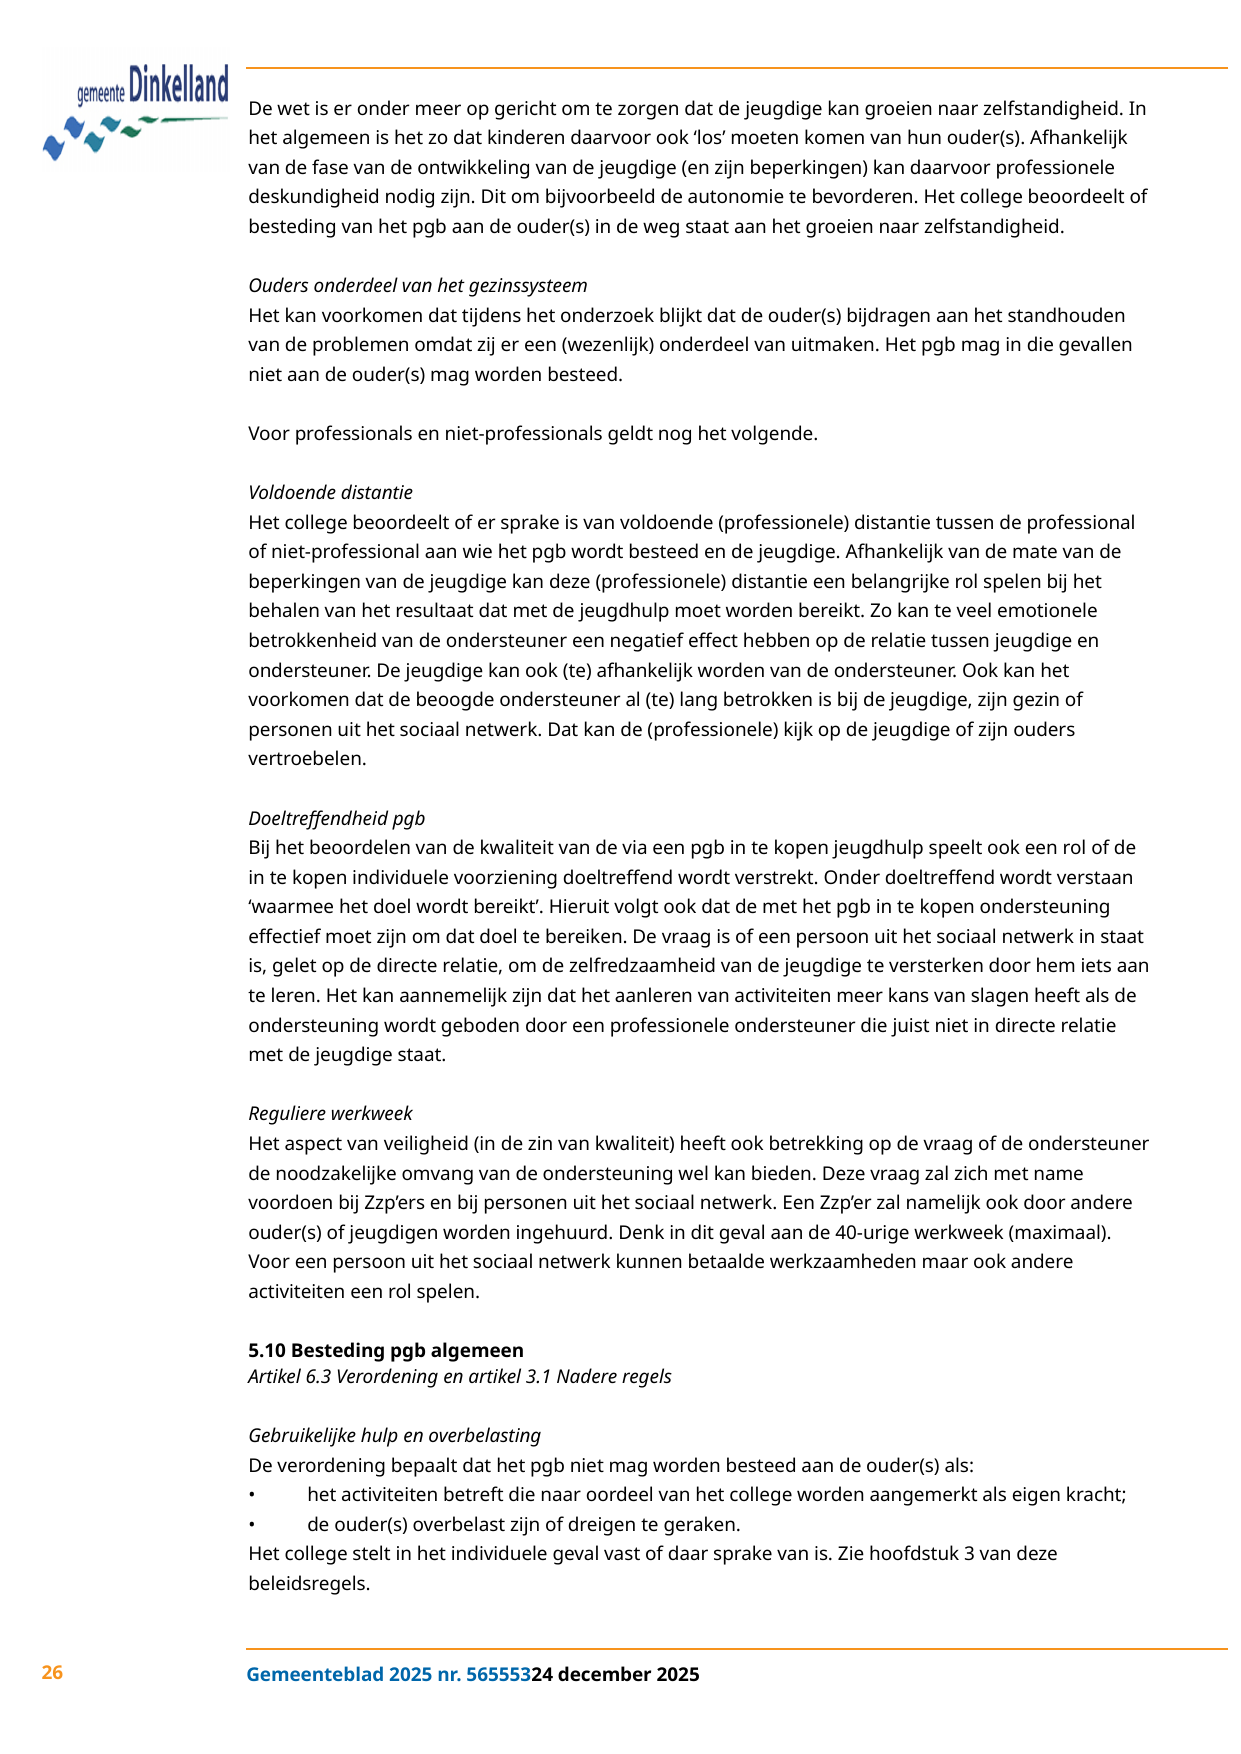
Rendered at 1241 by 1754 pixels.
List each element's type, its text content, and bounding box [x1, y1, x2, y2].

list het activiteiten betreft die naar oordeel van het college worden aangemerkt als eigen kracht; [248, 1481, 1152, 1507]
text Reguliere werkweek [248, 1101, 1152, 1126]
list de ouder(s) overbelast zijn of dreigen te geraken. [248, 1511, 1152, 1537]
text Voldoende distantie [248, 479, 1152, 505]
text Bij het beoordelen van de kwaliteit van de via een pgb in te kopen jeugdhulp speelt ook een rol of de in te kopen individuele voorziening doeltreffend wordt verstrekt. Onder doeltreffend wordt verstaan ‘waarmee het doel wordt bereikt’. Hieruit volgt ook dat de met het pgb in te kopen ondersteuning effectief moet zijn om dat doel te bereiken. De vraag is of een persoon uit het sociaal netwerk in staat is, gelet op de directe relatie, om de zelfredzaamheid van de jeugdige te versterken door hem iets aan te leren. Het kan aannemelijk zijn dat het aanleren van activiteiten meer kans van slagen heeft als de ondersteuning wordt geboden door een professionele ondersteuner die juist niet in directe relatie met de jeugdige staat. [248, 834, 1152, 1067]
text Het college beoordeelt of er sprake is van voldoende (professionele) distantie tussen de professional of niet-professional aan wie het pgb wordt besteed en de jeugdige. Afhankelijk van de mate van de beperkingen van de jeugdige kan deze (professionele) distantie een belangrijke rol spelen bij het behalen van het resultaat dat met de jeugdhulp moet worden bereikt. Zo kan te veel emotionele betrokkenheid van de ondersteuner een negatief effect hebben op de relatie tussen jeugdige en ondersteuner. De jeugdige kan ook (te) afhankelijk worden van de ondersteuner. Ook kan het voorkomen dat de beoogde ondersteuner al (te) lang betrokken is bij de jeugdige, zijn gezin of personen uit het sociaal netwerk. Dat kan de (professionele) kijk op de jeugdige of zijn ouders vertroebelen. [248, 509, 1152, 771]
text Het kan voorkomen dat tijdens het onderzoek blijkt dat de ouder(s) bijdragen aan het standhouden van de problemen omdat zij er een (wezenlijk) onderdeel van uitmaken. Het pgb mag in die gevallen niet aan de ouder(s) mag worden besteed. [248, 302, 1152, 387]
text Ouders onderdeel van het gezinssysteem [248, 272, 1152, 298]
text Het college stelt in het individuele geval vast of daar sprake van is. Zie hoofdstuk 3 van deze beleidsregels. [248, 1541, 1152, 1596]
text Gebruikelijke hulp en overbelasting [248, 1422, 1152, 1448]
picture [41, 47, 231, 172]
text Voor professionals en niet-professionals geldt nog het volgende. [248, 420, 1152, 446]
text Artikel 6.3 Verordening en artikel 3.1 Nadere regels [248, 1363, 1152, 1389]
text 5.10 Besteding pgb algemeen [248, 1337, 1152, 1363]
text De verordening bepaalt dat het pgb niet mag worden besteed aan de ouder(s) als: [248, 1452, 1152, 1477]
text Het aspect van veiligheid (in de zin van kwaliteit) heeft ook betrekking op de vraag of de ondersteuner de noodzakelijke omvang van de ondersteuning wel kan bieden. Deze vraag zal zich met name voordoen bij Zzp’ers en bij personen uit het sociaal netwerk. Een Zzp’er zal namelijk ook door andere ouder(s) of jeugdigen worden ingehuurd. Denk in dit geval aan de 40-urige werkweek (maximaal). Voor een persoon uit het sociaal netwerk kunnen betaalde werkzaamheden maar ook andere activiteiten een rol spelen. [248, 1130, 1152, 1304]
text De wet is er onder meer op gericht om te zorgen dat de jeugdige kan groeien naar zelfstandigheid. In het algemeen is het zo dat kinderen daarvoor ook ‘los’ moeten komen van hun ouder(s). Afhankelijk van de fase van de ontwikkeling van de jeugdige (en zijn beperkingen) kan daarvoor professionele deskundigheid nodig zijn. Dit om bijvoorbeeld de autonomie te bevorderen. Het college beoordeelt of besteding van het pgb aan de ouder(s) in de weg staat aan het groeien naar zelfstandigheid. [248, 95, 1152, 239]
text Doeltreffendheid pgb [248, 805, 1152, 831]
